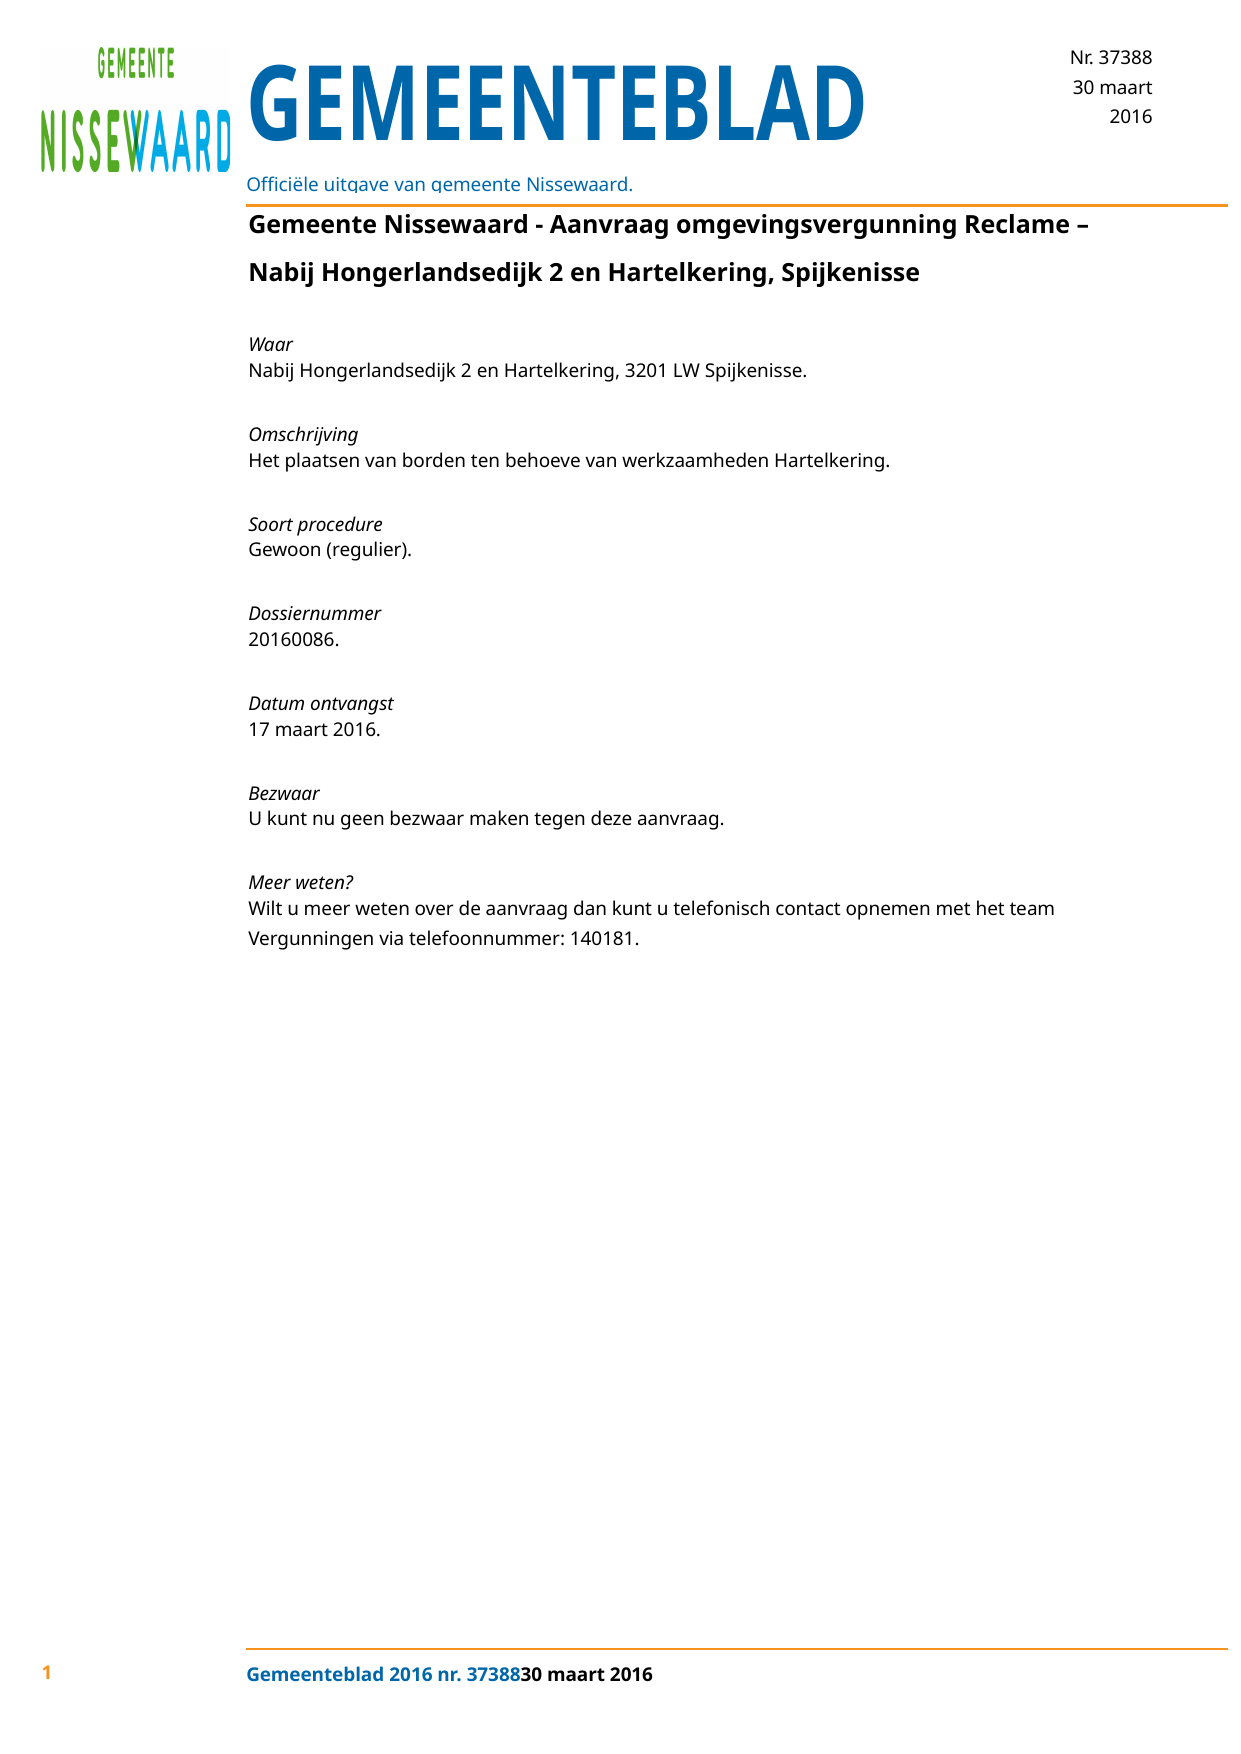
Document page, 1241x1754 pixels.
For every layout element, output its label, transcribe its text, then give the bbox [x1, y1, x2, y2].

text Gemeente Nissewaard - Aanvraag omgevingsvergunning Reclame – Nabij Hongerlandsedijk 2 en Hartelkering, Spijkenisse [248, 207, 1152, 288]
picture [200, 151, 206, 172]
text Waar [248, 331, 1152, 357]
text U kunt nu geen bezwaar maken tegen deze aanvraag. [248, 806, 1152, 831]
text Het plaatsen van borden ten behoeve van werkzaamheden Hartelkering. [248, 447, 1152, 473]
text Soort procedure [248, 511, 1152, 537]
picture [201, 122, 206, 138]
text 17 maart 2016. [248, 716, 1152, 742]
picture [176, 157, 187, 172]
text Nabij Hongerlandsedijk 2 en Hartelkering, 3201 LW Spijkenisse. [248, 357, 1152, 383]
text Bezwaar [248, 780, 1152, 806]
picture [41, 47, 231, 172]
text 20160086. [248, 626, 1152, 652]
text Meer weten? [248, 869, 1152, 895]
text Datum ontvangst [248, 690, 1152, 716]
text Omschrijving [248, 421, 1152, 447]
picture [154, 157, 165, 172]
text Wilt u meer weten over de aanvraag dan kunt u telefonisch contact opnemen met het team Vergunningen via telefoonnummer: 140181. [248, 895, 1152, 951]
text Dossiernummer [248, 601, 1152, 626]
picture [222, 122, 227, 160]
text Gewoon (regulier). [248, 537, 1152, 562]
